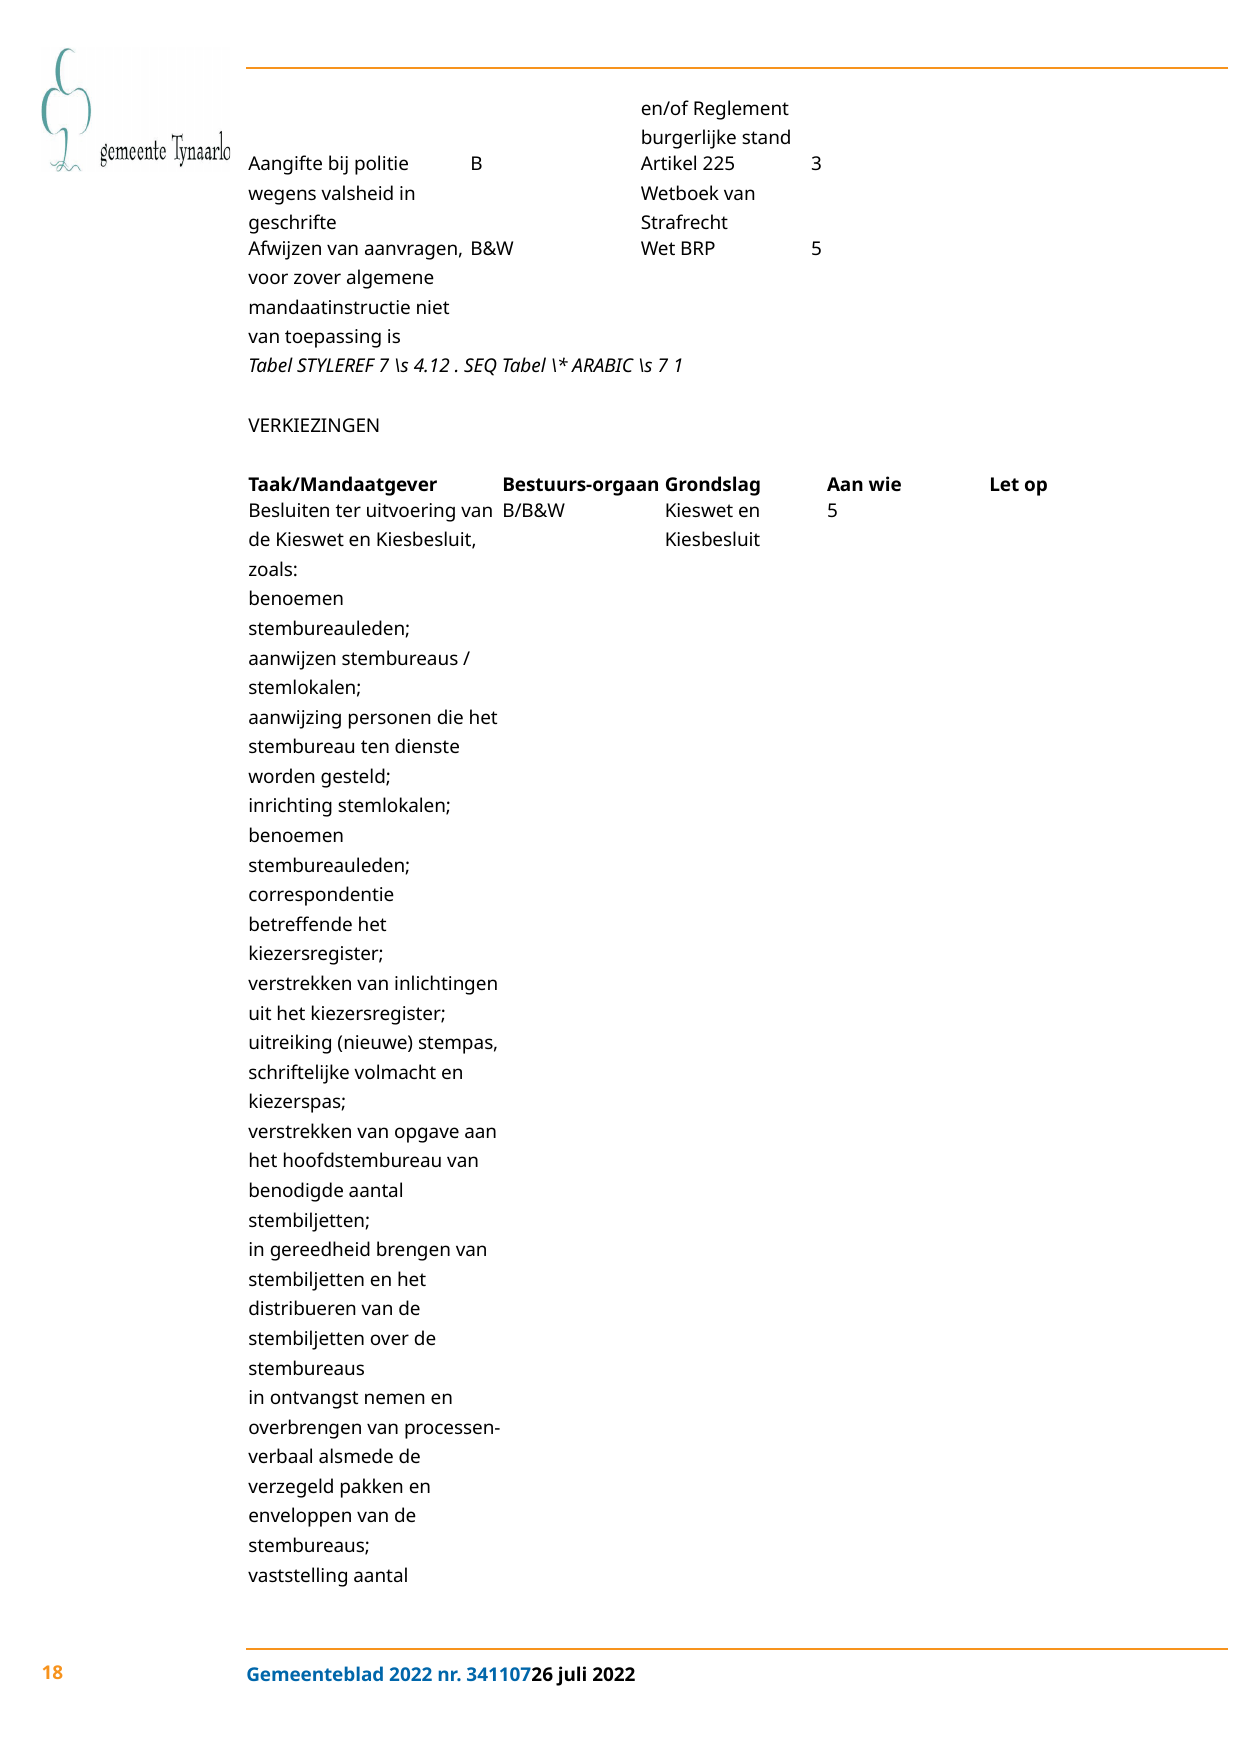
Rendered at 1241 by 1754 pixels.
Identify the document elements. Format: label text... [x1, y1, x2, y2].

table_cell 5 [811, 235, 981, 349]
table_cell Wet BRP [641, 235, 811, 349]
table_cell Kieswet en Kiesbesluit [665, 497, 827, 1588]
table_cell B [470, 150, 641, 235]
table_header Let op [989, 471, 1152, 497]
table_cell [981, 235, 1152, 349]
table_cell Besluiten ter uitvoering van de Kieswet en Kiesbesluit, zoals: benoemen stembureauleden; aanwijzen stembureaus / stemlokalen; aanwijzing personen die het stembureau ten dienste worden gesteld; inrichting stemlokalen; benoemen stembureauleden; correspondentie betreffende het kiezersregister; verstrekken van inlichtingen uit het kiezersregister; uitreiking (nieuwe) stempas, schriftelijke volmacht en kiezerspas; verstrekken van opgave aan het hoofdstembureau van benodigde aantal stembiljetten; in gereedheid brengen van stembiljetten en het distribueren van de stembiljetten over de stembureaus in ontvangst nemen en overbrengen van processen-verbaal alsmede de verzegeld pakken en enveloppen van de stembureaus; vaststelling aantal [248, 497, 502, 1588]
picture [41, 47, 231, 172]
table_header Taak/Mandaatgever [248, 471, 502, 497]
table_cell B/B&W [502, 497, 664, 1588]
table_cell 5 [827, 497, 989, 1588]
table_header Bestuurs-orgaan [502, 471, 664, 497]
table_header Aan wie [827, 471, 989, 497]
table_cell [981, 150, 1152, 235]
table_cell Afwijzen van aanvragen, voor zover algemene mandaatinstructie niet van toepassing is [248, 235, 470, 349]
text Tabel STYLEREF 7 \s 4.12 . SEQ Tabel \* ARABIC \s 7 1 [248, 353, 1152, 378]
table_cell en/of Reglement burgerlijke stand [641, 95, 811, 150]
table_cell Artikel 225 Wetboek van Strafrecht [641, 150, 811, 235]
table_header Grondslag [665, 471, 827, 497]
table_cell [811, 95, 981, 150]
table_cell [989, 497, 1152, 1588]
table_cell [248, 95, 470, 150]
table_cell Aangifte bij politie wegens valsheid in geschrifte [248, 150, 470, 235]
text VERKIEZINGEN [248, 412, 1152, 438]
table_cell [981, 95, 1152, 150]
table_cell B&W [470, 235, 641, 349]
table_cell 3 [811, 150, 981, 235]
table_cell [470, 95, 641, 150]
